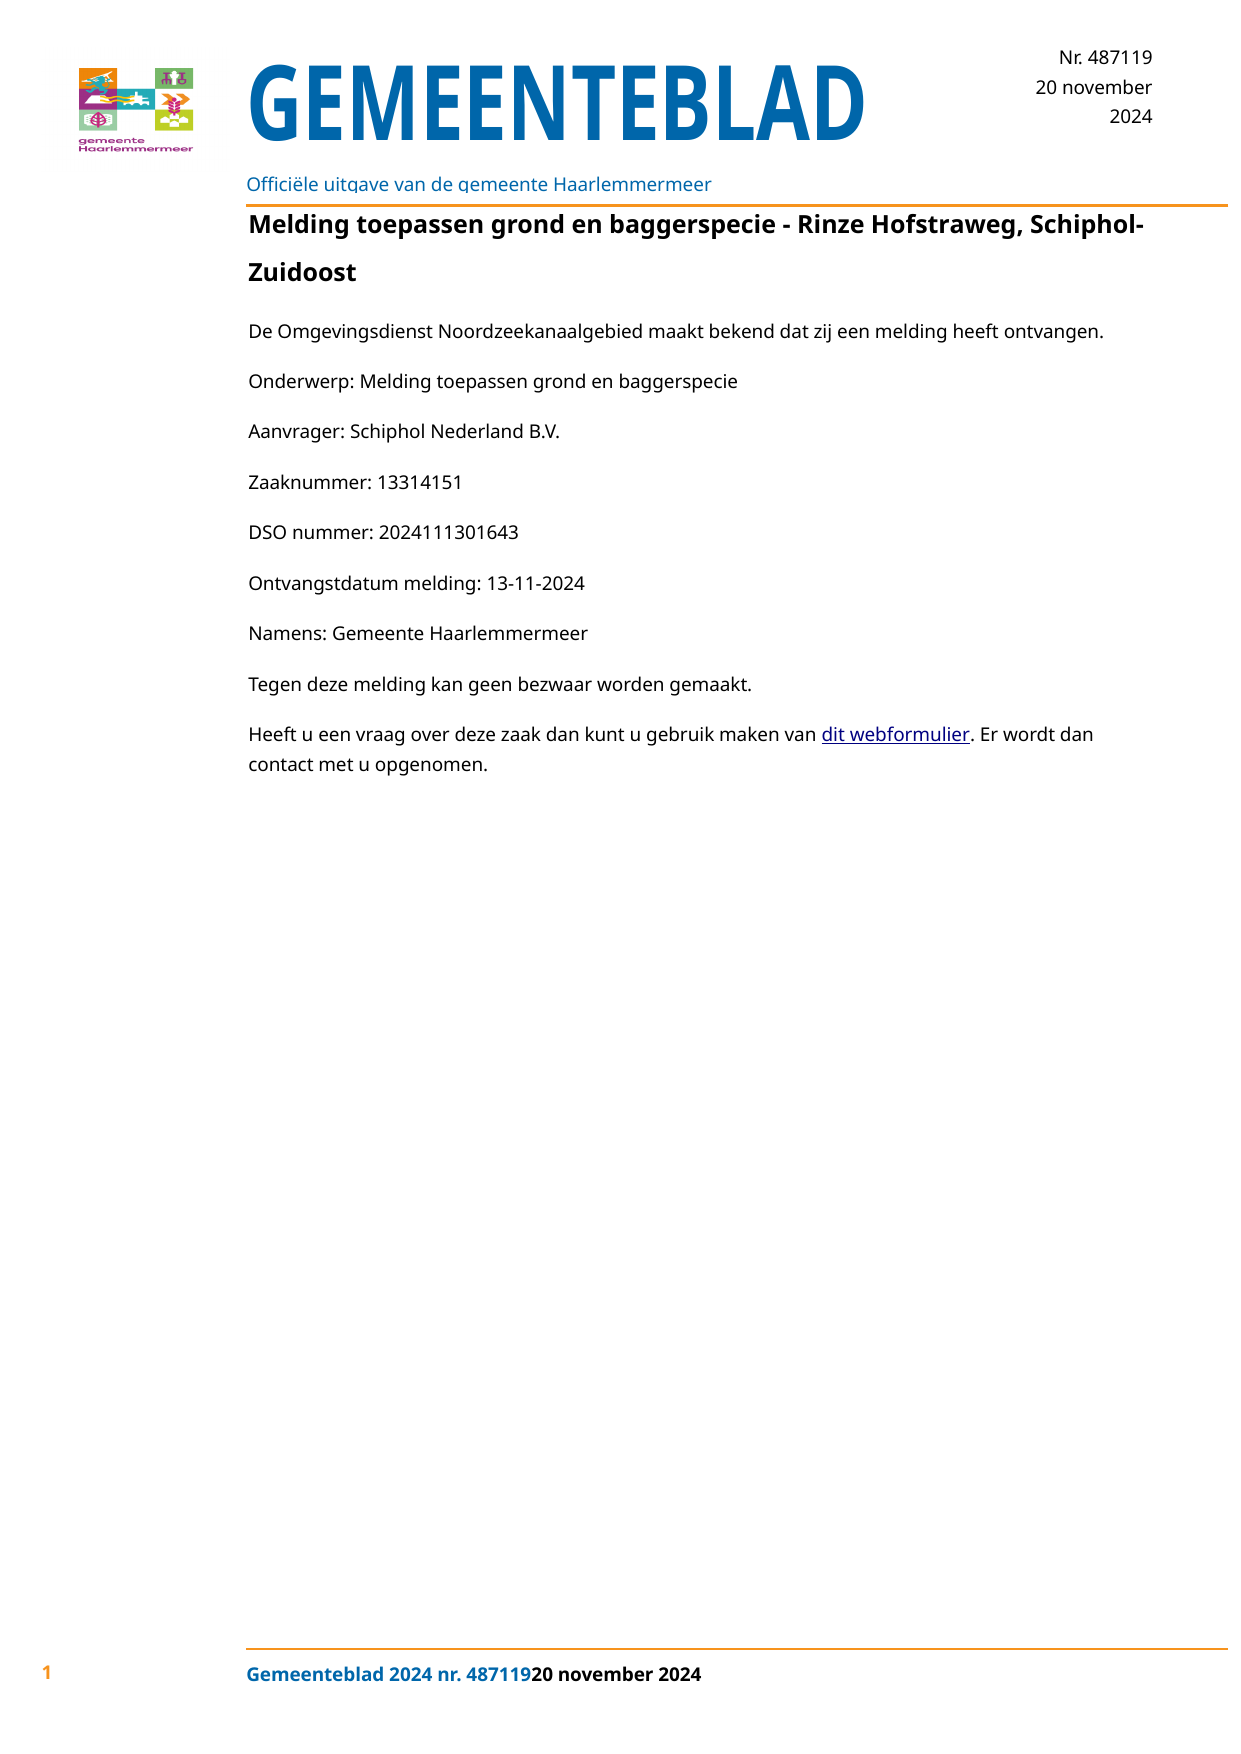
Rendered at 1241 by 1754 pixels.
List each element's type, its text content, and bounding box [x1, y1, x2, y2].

text De Omgevingsdienst Noordzeekanaalgebied maakt bekend dat zij een melding heeft ontvangen. [248, 318, 1152, 344]
text DSO nummer: 2024111301643 [248, 519, 1152, 545]
text Aanvrager: Schiphol Nederland B.V. [248, 419, 1152, 444]
text Tegen deze melding kan geen bezwaar worden gemaakt. [248, 671, 1152, 697]
text Melding toepassen grond en baggerspecie - Rinze Hofstraweg, Schiphol-Zuidoost [248, 207, 1152, 288]
text Ontvangstdatum melding: 13-11-2024 [248, 570, 1152, 596]
text Zaaknummer: 13314151 [248, 469, 1152, 495]
picture [41, 47, 231, 172]
text Heeft u een vraag over deze zaak dan kunt u gebruik maken van dit webformulier. Er wordt dan contact met u opgenomen. [248, 721, 1152, 777]
text Namens: Gemeente Haarlemmermeer [248, 620, 1152, 646]
text Onderwerp: Melding toepassen grond en baggerspecie [248, 368, 1152, 394]
